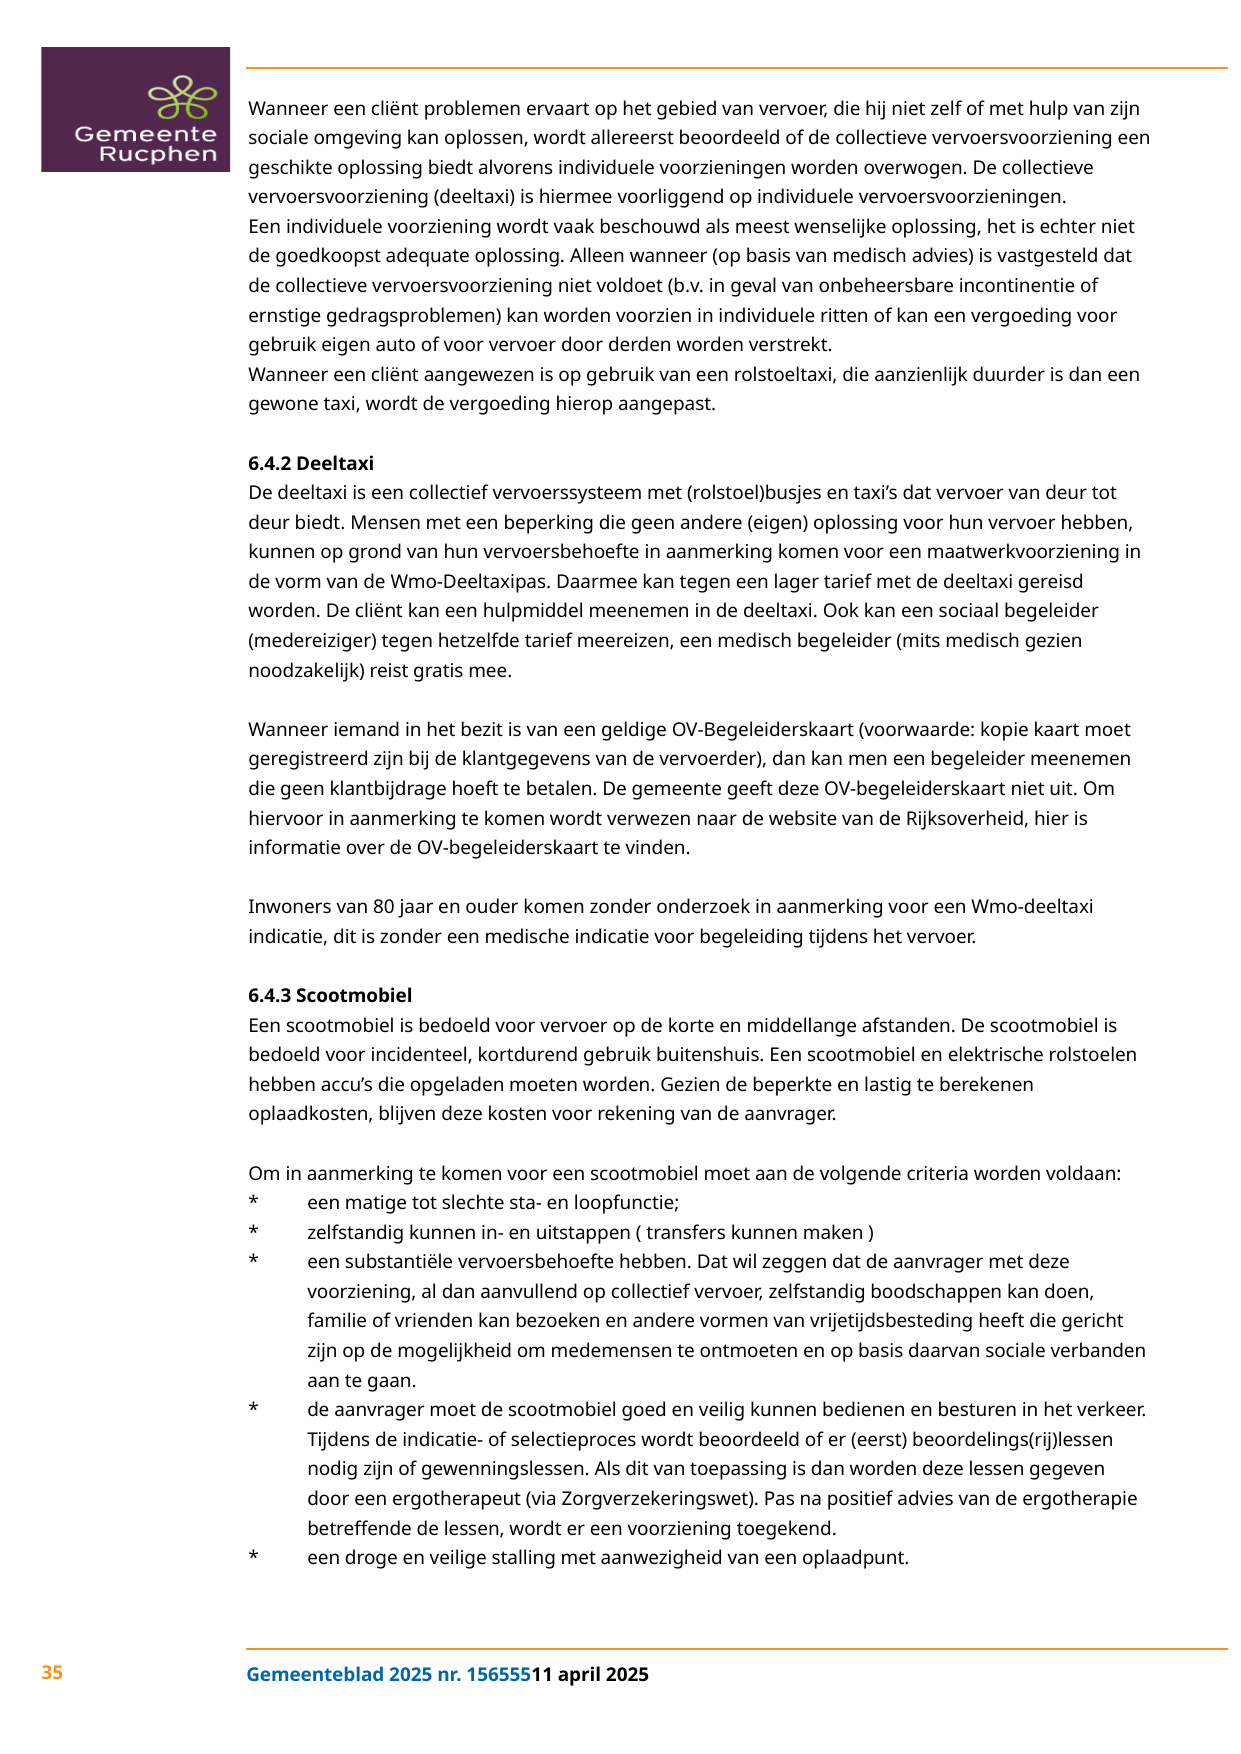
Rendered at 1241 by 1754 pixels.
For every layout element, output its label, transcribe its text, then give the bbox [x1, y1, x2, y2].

list de aanvrager moet de scootmobiel goed en veilig kunnen bedienen en besturen in het verkeer. Tijdens de indicatie- of selectieproces wordt beoordeeld of er (eerst) beoordelings(rij)lessen nodig zijn of gewenningslessen. Als dit van toepassing is dan worden deze lessen gegeven door een ergotherapeut (via Zorgverzekeringswet). Pas na positief advies van de ergotherapie betreffende de lessen, wordt er een voorziening toegekend. [248, 1396, 1152, 1541]
text Wanneer een cliënt problemen ervaart op het gebied van vervoer, die hij niet zelf of met hulp van zijn sociale omgeving kan oplossen, wordt allereerst beoordeeld of de collectieve vervoersvoorziening een geschikte oplossing biedt alvorens individuele voorzieningen worden overwogen. De collectieve vervoersvoorziening (deeltaxi) is hiermee voorliggend op individuele vervoersvoorzieningen. [248, 95, 1152, 209]
text Wanneer een cliënt aangewezen is op gebruik van een rolstoeltaxi, die aanzienlijk duurder is dan een gewone taxi, wordt de vergoeding hierop aangepast. [248, 361, 1152, 416]
text Om in aanmerking te komen voor een scootmobiel moet aan de volgende criteria worden voldaan: [248, 1160, 1152, 1186]
text De deeltaxi is een collectief vervoerssysteem met (rolstoel)busjes en taxi’s dat vervoer van deur tot deur biedt. Mensen met een beperking die geen andere (eigen) oplossing voor hun vervoer hebben, kunnen op grond van hun vervoersbehoefte in aanmerking komen voor een maatwerkvoorziening in de vorm van de Wmo-Deeltaxipas. Daarmee kan tegen een lager tarief met de deeltaxi gereisd worden. De cliënt kan een hulpmiddel meenemen in de deeltaxi. Ook kan een sociaal begeleider (medereiziger) tegen hetzelfde tarief meereizen, een medisch begeleider (mits medisch gezien noodzakelijk) reist gratis mee. [248, 479, 1152, 683]
text Een individuele voorziening wordt vaak beschouwd als meest wenselijke oplossing, het is echter niet de goedkoopst adequate oplossing. Alleen wanneer (op basis van medisch advies) is vastgesteld dat de collectieve vervoersvoorziening niet voldoet (b.v. in geval van onbeheersbare incontinentie of ernstige gedragsproblemen) kan worden voorzien in individuele ritten of kan een vergoeding voor gebruik eigen auto of voor vervoer door derden worden verstrekt. [248, 213, 1152, 357]
text 6.4.3 Scootmobiel [248, 982, 1152, 1008]
text 6.4.2 Deeltaxi [248, 450, 1152, 476]
list zelfstandig kunnen in- en uitstappen ( transfers kunnen maken ) [248, 1219, 1152, 1245]
picture [41, 47, 231, 172]
text Inwoners van 80 jaar en ouder komen zonder onderzoek in aanmerking voor een Wmo-deeltaxi indicatie, dit is zonder een medische indicatie voor begeleiding tijdens het vervoer. [248, 893, 1152, 949]
text Wanneer iemand in het bezit is van een geldige OV-Begeleiderskaart (voorwaarde: kopie kaart moet geregistreerd zijn bij de klantgegevens van de vervoerder), dan kan men een begeleider meenemen die geen klantbijdrage hoeft te betalen. De gemeente geeft deze OV-begeleiderskaart niet uit. Om hiervoor in aanmerking te komen wordt verwezen naar de website van de Rijksoverheid, hier is informatie over de OV-begeleiderskaart te vinden. [248, 716, 1152, 860]
list een droge en veilige stalling met aanwezigheid van een oplaadpunt. [248, 1544, 1152, 1570]
text Een scootmobiel is bedoeld voor vervoer op de korte en middellange afstanden. De scootmobiel is bedoeld voor incidenteel, kortdurend gebruik buitenshuis. Een scootmobiel en elektrische rolstoelen hebben accu’s die opgeladen moeten worden. Gezien de beperkte en lastig te berekenen oplaadkosten, blijven deze kosten voor rekening van de aanvrager. [248, 1012, 1152, 1126]
list een substantiële vervoersbehoefte hebben. Dat wil zeggen dat de aanvrager met deze voorziening, al dan aanvullend op collectief vervoer, zelfstandig boodschappen kan doen, familie of vrienden kan bezoeken en andere vormen van vrijetijdsbesteding heeft die gericht zijn op de mogelijkheid om medemensen te ontmoeten en op basis daarvan sociale verbanden aan te gaan. [248, 1248, 1152, 1393]
list een matige tot slechte sta- en loopfunctie; [248, 1189, 1152, 1215]
